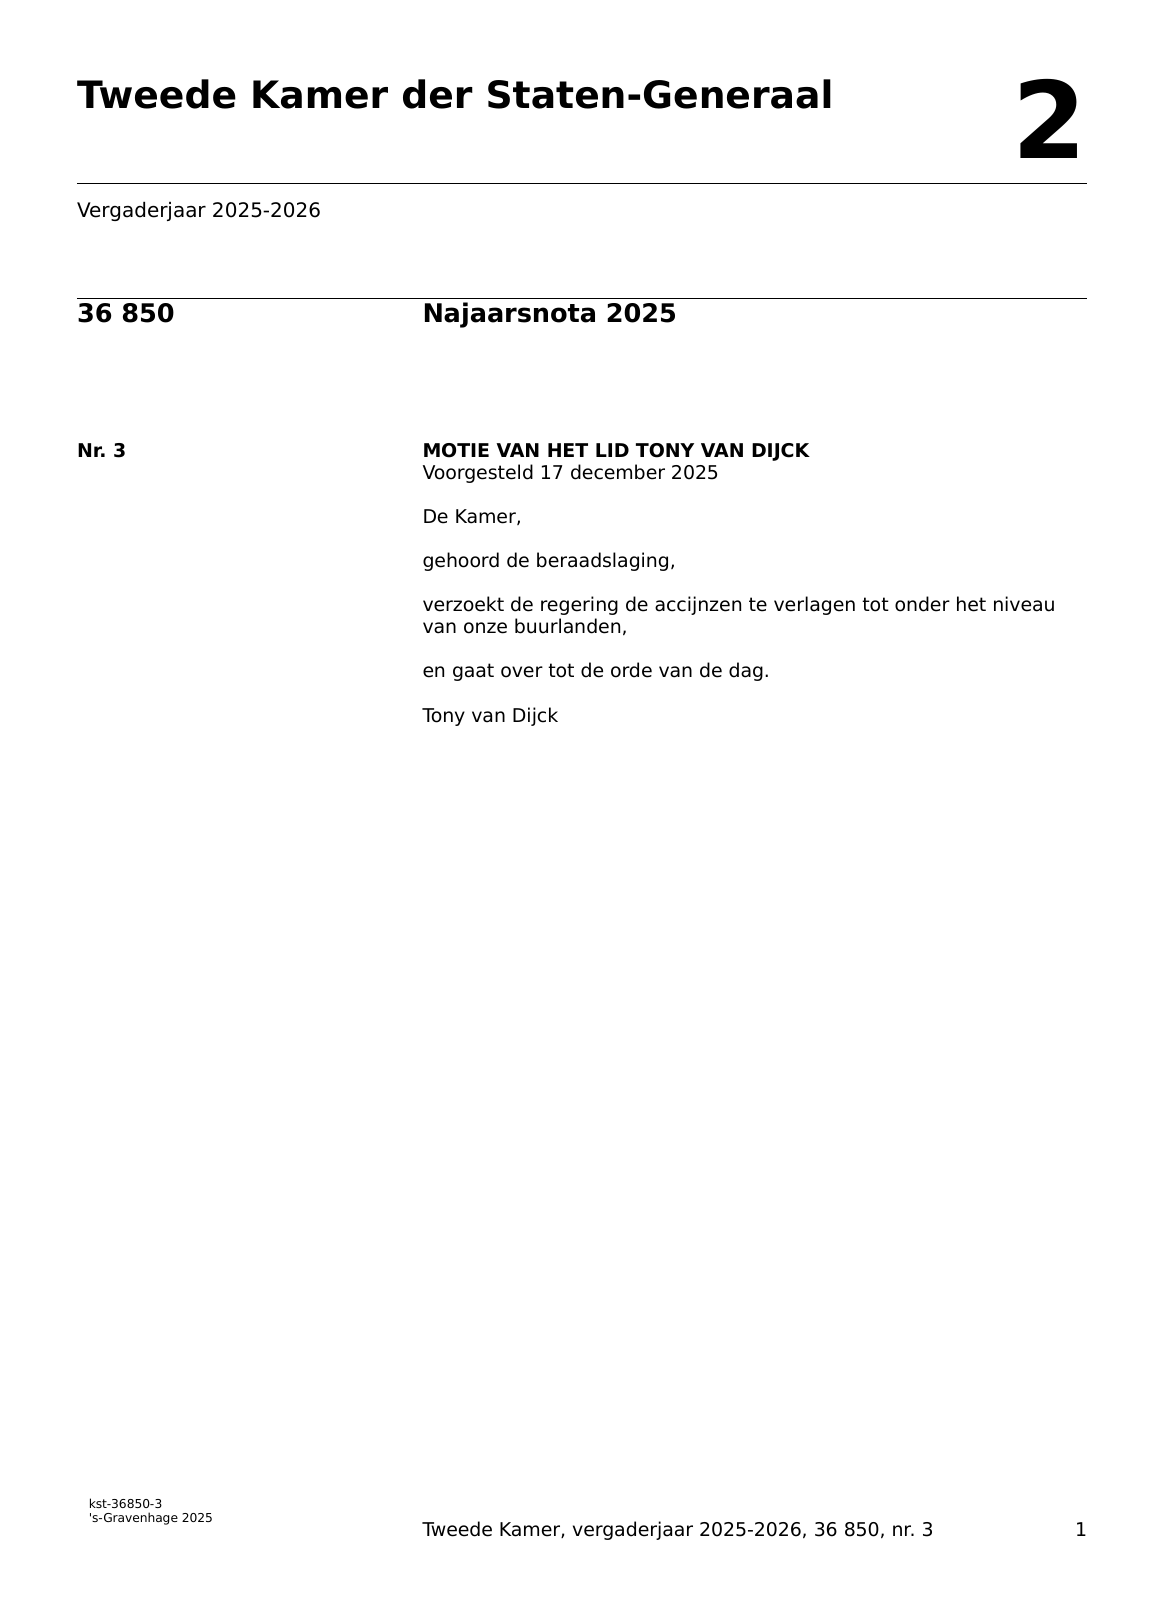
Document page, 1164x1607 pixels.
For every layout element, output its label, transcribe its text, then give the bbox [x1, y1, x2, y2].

table_header 2 [886, 59, 1087, 183]
text gehoord de beraadslaging, [422, 550, 1087, 572]
table_cell Vergaderjaar 2025-2026 [77, 184, 1087, 298]
text Tony van Dijck [422, 704, 1087, 726]
text en gaat over tot de orde van de dag. [422, 660, 1087, 682]
text kst-36850-3 [88, 1497, 323, 1511]
subtitle 36 850 Najaarsnota 2025 [77, 299, 1087, 329]
text Voorgesteld 17 december 2025 [422, 462, 1087, 484]
text De Kamer, [422, 506, 1087, 528]
text 's-Gravenhage 2025 [88, 1511, 323, 1525]
text verzoekt de regering de accijnzen te verlagen tot onder het niveau van onze buurlanden, [422, 594, 1087, 638]
table_header Tweede Kamer der Staten-Generaal [77, 59, 886, 183]
subtitle Nr. 3 MOTIE VAN HET LID TONY VAN DIJCK [77, 440, 1087, 462]
